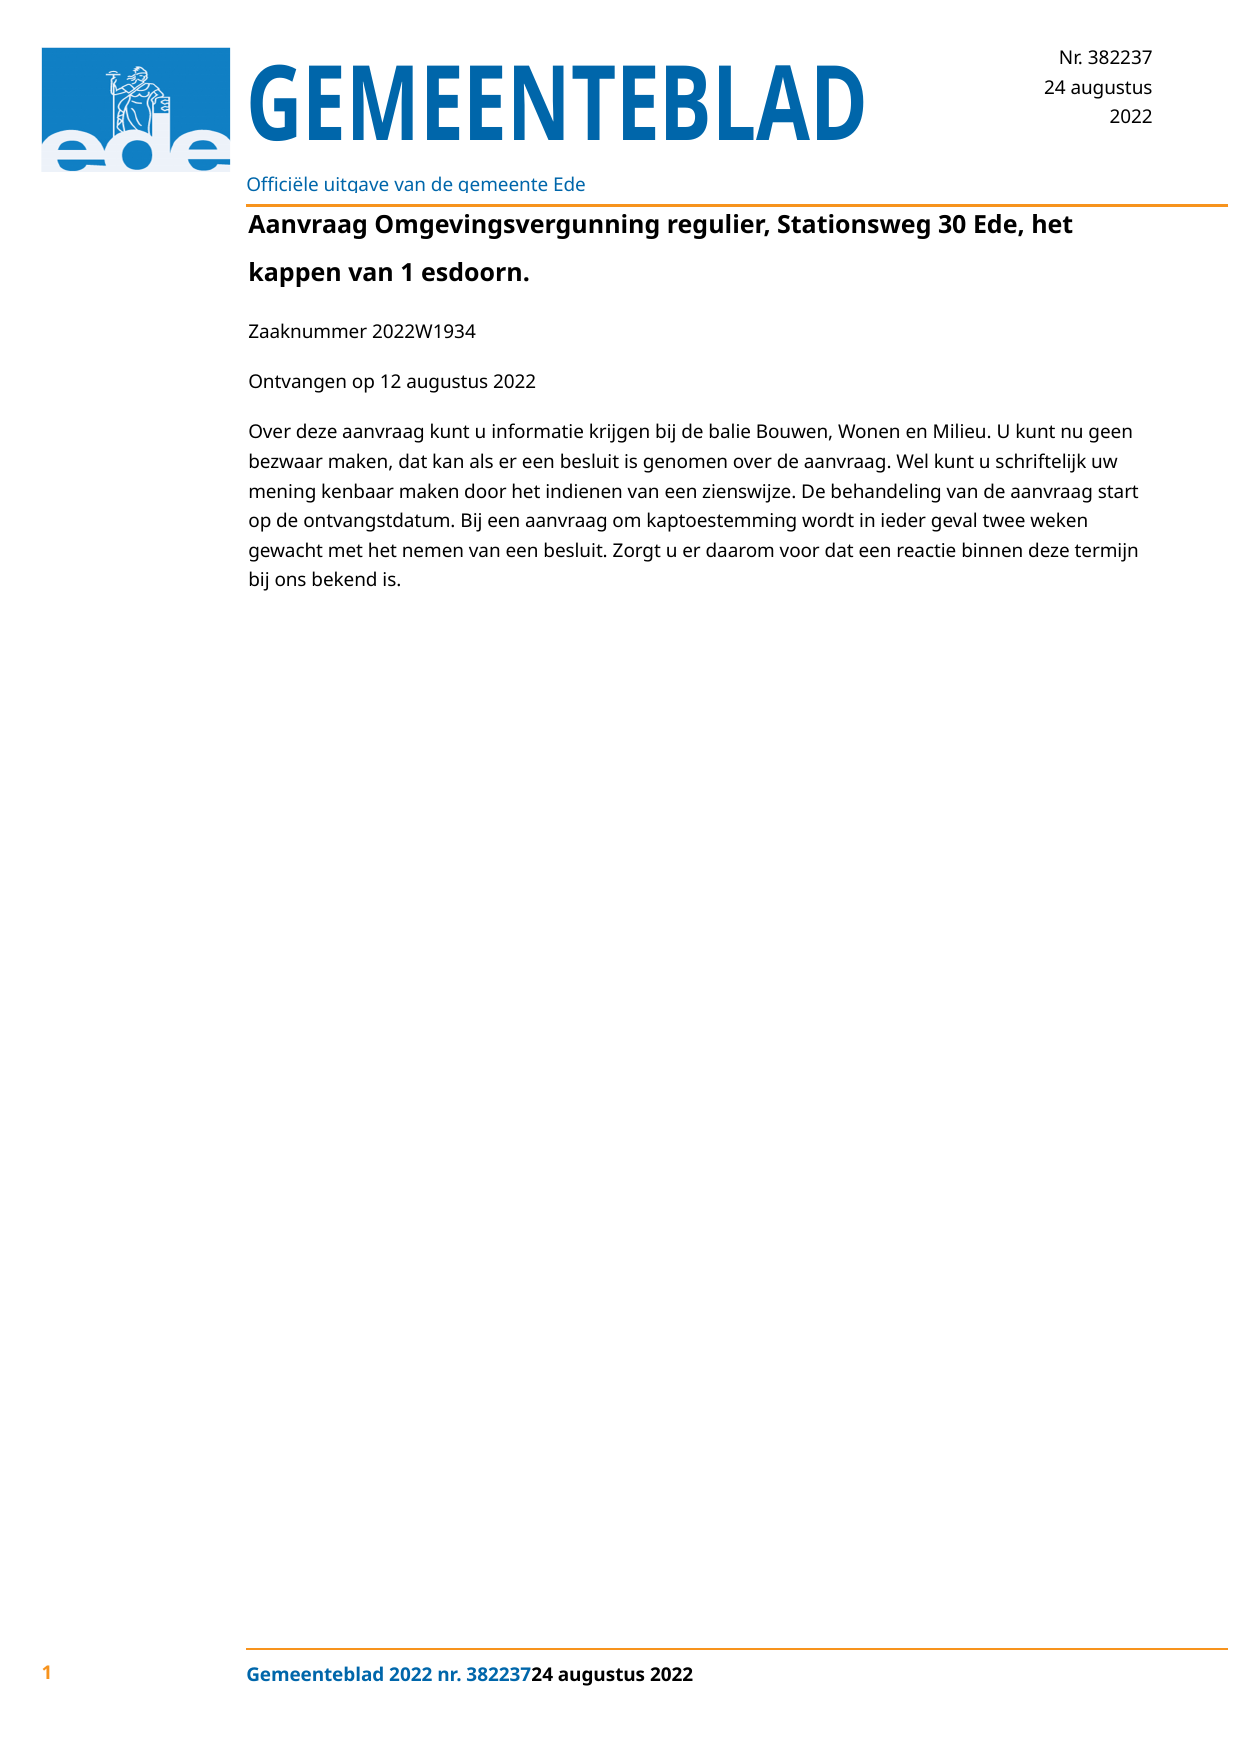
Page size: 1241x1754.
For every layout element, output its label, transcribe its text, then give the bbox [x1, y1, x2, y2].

text Over deze aanvraag kunt u informatie krijgen bij de balie Bouwen, Wonen en Milieu. U kunt nu geen bezwaar maken, dat kan als er een besluit is genomen over de aanvraag. Wel kunt u schriftelijk uw mening kenbaar maken door het indienen van een zienswijze. De behandeling van de aanvraag start op de ontvangstdatum. Bij een aanvraag om kaptoestemming wordt in ieder geval twee weken gewacht met het nemen van een besluit. Zorgt u er daarom voor dat een reactie binnen deze termijn bij ons bekend is. [248, 419, 1152, 592]
text Zaaknummer 2022W1934 [248, 318, 1152, 344]
text Ontvangen op 12 augustus 2022 [248, 368, 1152, 394]
picture [41, 47, 231, 172]
text Aanvraag Omgevingsvergunning regulier, Stationsweg 30 Ede, het kappen van 1 esdoorn. [248, 207, 1152, 288]
